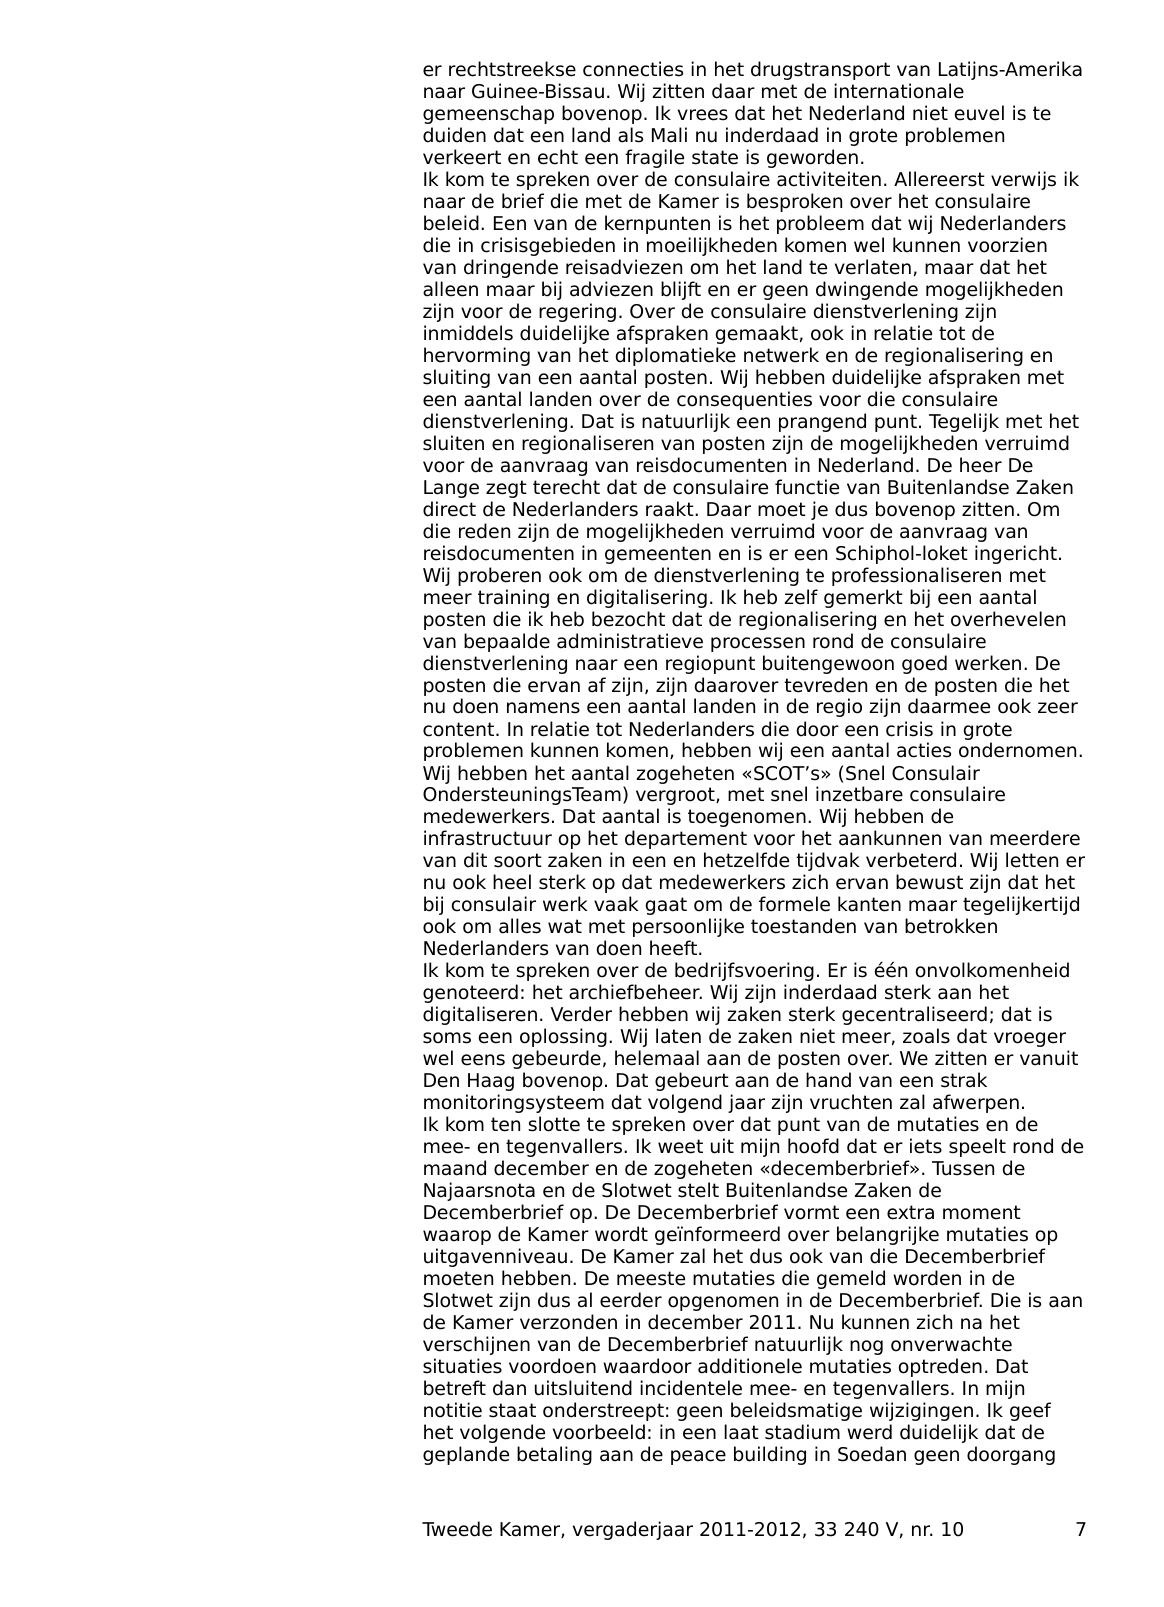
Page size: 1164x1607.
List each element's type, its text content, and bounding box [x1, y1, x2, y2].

text Ik kom te spreken over de bedrijfsvoering. Er is één onvolkomenheid genoteerd: het archiefbeheer. Wij zijn inderdaad sterk aan het digitaliseren. Verder hebben wij zaken sterk gecentraliseerd; dat is soms een oplossing. Wij laten de zaken niet meer, zoals dat vroeger wel eens gebeurde, helemaal aan de posten over. We zitten er vanuit Den Haag bovenop. Dat gebeurt aan de hand van een strak monitoringsysteem dat volgend jaar zijn vruchten zal afwerpen. [422, 960, 1087, 1114]
text er rechtstreekse connecties in het drugstransport van Latijns-Amerika naar Guinee-Bissau. Wij zitten daar met de internationale gemeenschap bovenop. Ik vrees dat het Nederland niet euvel is te duiden dat een land als Mali nu inderdaad in grote problemen verkeert en echt een fragile state is geworden. [422, 59, 1087, 169]
text Wij proberen ook om de dienstverlening te professionaliseren met meer training en digitalisering. Ik heb zelf gemerkt bij een aantal posten die ik heb bezocht dat de regionalisering en het overhevelen van bepaalde administratieve processen rond de consulaire dienstverlening naar een regiopunt buitengewoon goed werken. De posten die ervan af zijn, zijn daarover tevreden en de posten die het nu doen namens een aantal landen in de regio zijn daarmee ook zeer content. In relatie tot Nederlanders die door een crisis in grote problemen kunnen komen, hebben wij een aantal acties ondernomen. Wij hebben het aantal zogeheten «SCOT’s» (Snel Consulair OndersteuningsTeam) vergroot, met snel inzetbare consulaire medewerkers. Dat aantal is toegenomen. Wij hebben de infrastructuur op het departement voor het aankunnen van meerdere van dit soort zaken in een en hetzelfde tijdvak verbeterd. Wij letten er nu ook heel sterk op dat medewerkers zich ervan bewust zijn dat het bij consulair werk vaak gaat om de formele kanten maar tegelijkertijd ook om alles wat met persoonlijke toestanden van betrokken Nederlanders van doen heeft. [422, 564, 1087, 960]
text Ik kom ten slotte te spreken over dat punt van de mutaties en de mee- en tegenvallers. Ik weet uit mijn hoofd dat er iets speelt rond de maand december en de zogeheten «decemberbrief». Tussen de Najaarsnota en de Slotwet stelt Buitenlandse Zaken de Decemberbrief op. De Decemberbrief vormt een extra moment waarop de Kamer wordt geïnformeerd over belangrijke mutaties op uitgavenniveau. De Kamer zal het dus ook van die Decemberbrief moeten hebben. De meeste mutaties die gemeld worden in de Slotwet zijn dus al eerder opgenomen in de Decemberbrief. Die is aan de Kamer verzonden in december 2011. Nu kunnen zich na het verschijnen van de Decemberbrief natuurlijk nog onverwachte situaties voordoen waardoor additionele mutaties optreden. Dat betreft dan uitsluitend incidentele mee- en tegenvallers. In mijn notitie staat onderstreept: geen beleidsmatige wijzigingen. Ik geef het volgende voorbeeld: in een laat stadium werd duidelijk dat de geplande betaling aan de peace building in Soedan geen doorgang [422, 1114, 1087, 1466]
text Ik kom te spreken over de consulaire activiteiten. Allereerst verwijs ik naar de brief die met de Kamer is besproken over het consulaire beleid. Een van de kernpunten is het probleem dat wij Nederlanders die in crisisgebieden in moeilijkheden komen wel kunnen voorzien van dringende reisadviezen om het land te verlaten, maar dat het alleen maar bij adviezen blijft en er geen dwingende mogelijkheden zijn voor de regering. Over de consulaire dienstverlening zijn inmiddels duidelijke afspraken gemaakt, ook in relatie tot de hervorming van het diplomatieke netwerk en de regionalisering en sluiting van een aantal posten. Wij hebben duidelijke afspraken met een aantal landen over de consequenties voor die consulaire dienstverlening. Dat is natuurlijk een prangend punt. Tegelijk met het sluiten en regionaliseren van posten zijn de mogelijkheden verruimd voor de aanvraag van reisdocumenten in Nederland. De heer De Lange zegt terecht dat de consulaire functie van Buitenlandse Zaken direct de Nederlanders raakt. Daar moet je dus bovenop zitten. Om die reden zijn de mogelijkheden verruimd voor de aanvraag van reisdocumenten in gemeenten en is er een Schiphol-loket ingericht. [422, 169, 1087, 564]
